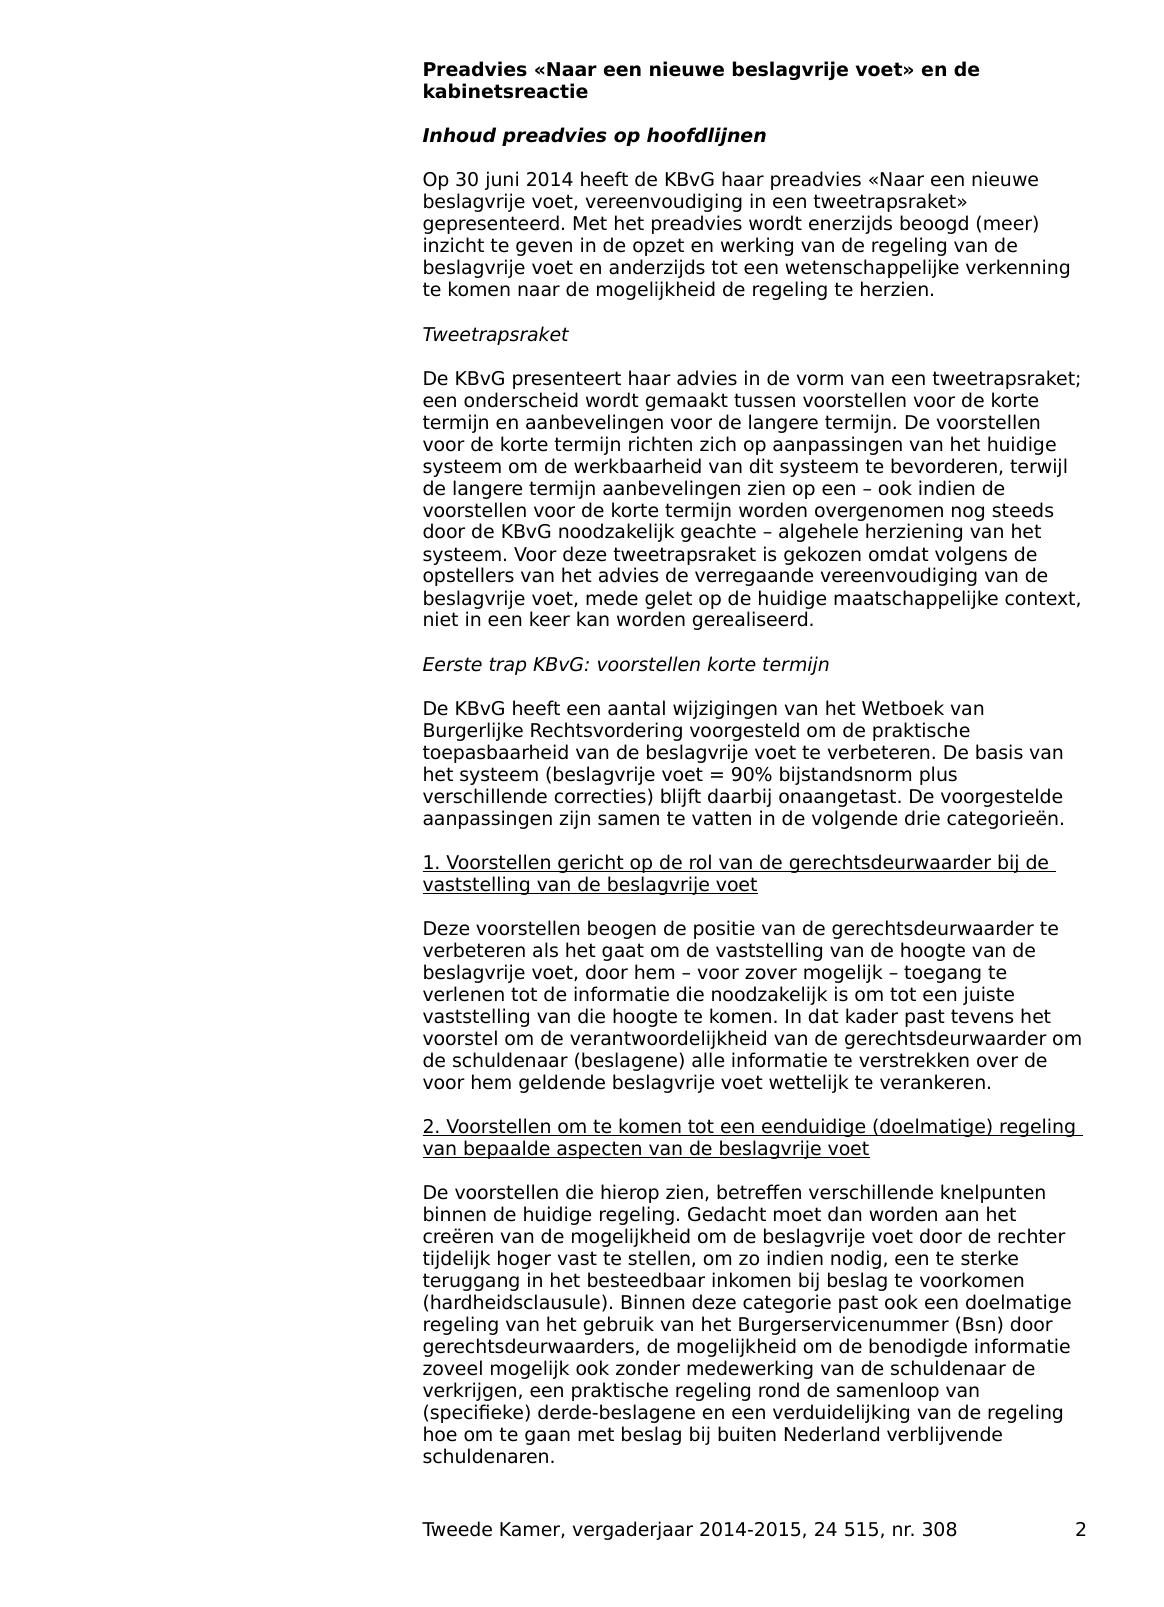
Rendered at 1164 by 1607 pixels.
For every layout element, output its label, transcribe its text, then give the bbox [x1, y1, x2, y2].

text Op 30 juni 2014 heeft de KBvG haar preadvies «Naar een nieuwe beslagvrije voet, vereenvoudiging in een tweetrapsraket» gepresenteerd. Met het preadvies wordt enerzijds beoogd (meer) inzicht te geven in de opzet en werking van de regeling van de beslagvrije voet en anderzijds tot een wetenschappelijke verkenning te komen naar de mogelijkheid de regeling te herzien. [422, 169, 1087, 301]
text De voorstellen die hierop zien, betreffen verschillende knelpunten binnen de huidige regeling. Gedacht moet dan worden aan het creëren van de mogelijkheid om de beslagvrije voet door de rechter tijdelijk hoger vast te stellen, om zo indien nodig, een te sterke teruggang in het besteedbaar inkomen bij beslag te voorkomen (hardheidsclausule). Binnen deze categorie past ook een doelmatige regeling van het gebruik van het Burgerservicenummer (Bsn) door gerechtsdeurwaarders, de mogelijkheid om de benodigde informatie zoveel mogelijk ook zonder medewerking van de schuldenaar de verkrijgen, een praktische regeling rond de samenloop van (specifieke) derde-beslagene en een verduidelijking van de regeling hoe om te gaan met beslag bij buiten Nederland verblijvende schuldenaren. [422, 1182, 1087, 1468]
subtitle Tweetrapsraket [422, 323, 1087, 345]
text Deze voorstellen beogen de positie van de gerechtsdeurwaarder te verbeteren als het gaat om de vaststelling van de hoogte van de beslagvrije voet, door hem – voor zover mogelijk – toegang te verlenen tot de informatie die noodzakelijk is om tot een juiste vaststelling van die hoogte te komen. In dat kader past tevens het voorstel om de verantwoordelijkheid van de gerechtsdeurwaarder om de schuldenaar (beslagene) alle informatie te verstrekken over de voor hem geldende beslagvrije voet wettelijk te verankeren. [422, 918, 1087, 1094]
subtitle Preadvies «Naar een nieuwe beslagvrije voet» en de kabinetsreactie [422, 59, 1087, 103]
subtitle Inhoud preadvies op hoofdlijnen [422, 125, 1087, 147]
subtitle 1. Voorstellen gericht op de rol van de gerechtsdeurwaarder bij de vaststelling van de beslagvrije voet [422, 852, 1087, 896]
text De KBvG heeft een aantal wijzigingen van het Wetboek van Burgerlijke Rechtsvordering voorgesteld om de praktische toepasbaarheid van de beslagvrije voet te verbeteren. De basis van het systeem (beslagvrije voet = 90% bijstandsnorm plus verschillende correcties) blijft daarbij onaangetast. De voorgestelde aanpassingen zijn samen te vatten in de volgende drie categorieën. [422, 698, 1087, 829]
text De KBvG presenteert haar advies in de vorm van een tweetrapsraket; een onderscheid wordt gemaakt tussen voorstellen voor de korte termijn en aanbevelingen voor de langere termijn. De voorstellen voor de korte termijn richten zich op aanpassingen van het huidige systeem om de werkbaarheid van dit systeem te bevorderen, terwijl de langere termijn aanbevelingen zien op een – ook indien de voorstellen voor de korte termijn worden overgenomen nog steeds door de KBvG noodzakelijk geachte – algehele herziening van het systeem. Voor deze tweetrapsraket is gekozen omdat volgens de opstellers van het advies de verregaande vereenvoudiging van de beslagvrije voet, mede gelet op de huidige maatschappelijke context, niet in een keer kan worden gerealiseerd. [422, 368, 1087, 631]
subtitle 2. Voorstellen om te komen tot een eenduidige (doelmatige) regeling van bepaalde aspecten van de beslagvrije voet [422, 1116, 1087, 1160]
subtitle Eerste trap KBvG: voorstellen korte termijn [422, 653, 1087, 676]
